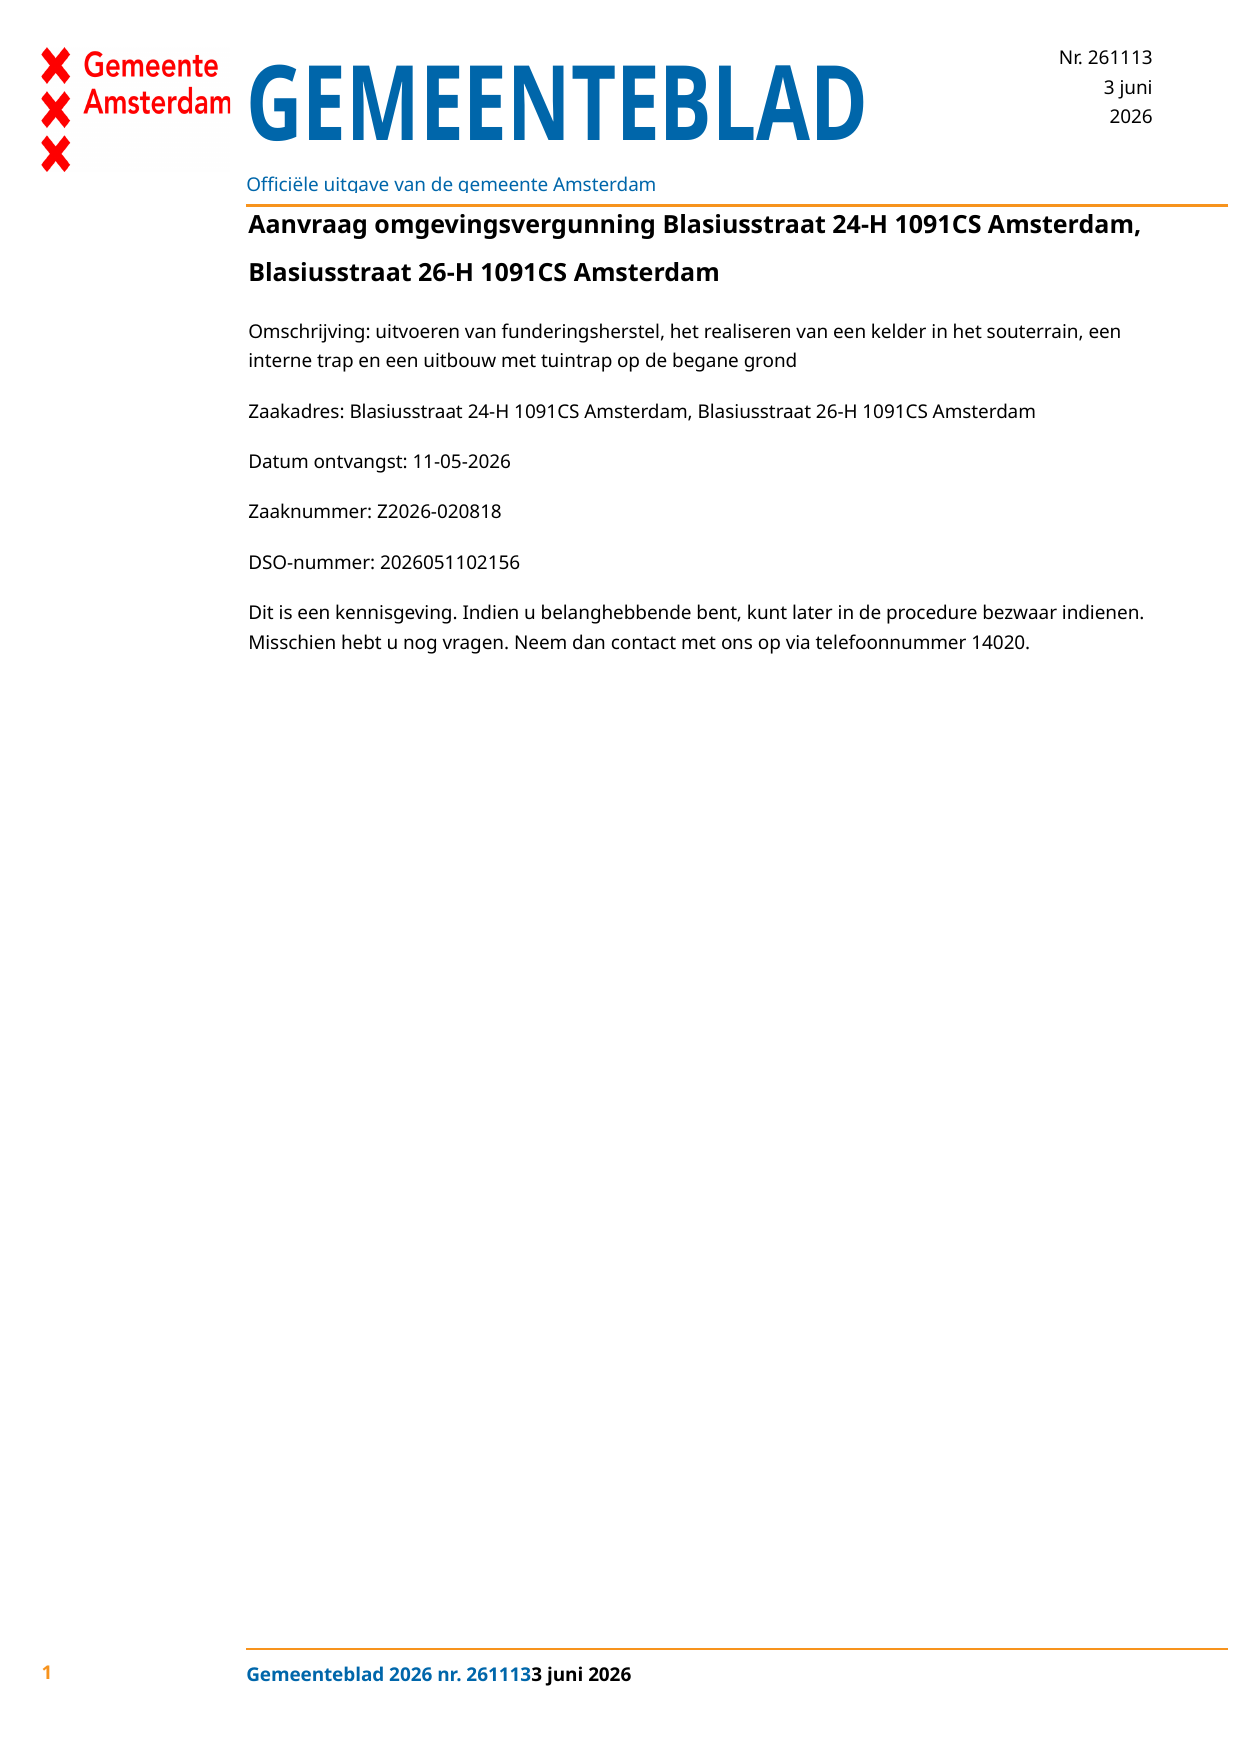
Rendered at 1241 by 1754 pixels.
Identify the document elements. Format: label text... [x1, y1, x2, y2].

text Omschrijving: uitvoeren van funderingsherstel, het realiseren van een kelder in het souterrain, een interne trap en een uitbouw met tuintrap op de begane grond [248, 318, 1152, 373]
text Aanvraag omgevingsvergunning Blasiusstraat 24-H 1091CS Amsterdam, Blasiusstraat 26-H 1091CS Amsterdam [248, 207, 1152, 288]
text Zaakadres: Blasiusstraat 24-H 1091CS Amsterdam, Blasiusstraat 26-H 1091CS Amsterdam [248, 398, 1152, 424]
text Dit is een kennisgeving. Indien u belanghebbende bent, kunt later in de procedure bezwaar indienen. Misschien hebt u nog vragen. Neem dan contact met ons op via telefoonnummer 14020. [248, 599, 1152, 655]
text Zaaknummer: Z2026-020818 [248, 499, 1152, 524]
text DSO-nummer: 2026051102156 [248, 549, 1152, 575]
text Datum ontvangst: 11-05-2026 [248, 448, 1152, 474]
picture [41, 47, 231, 172]
